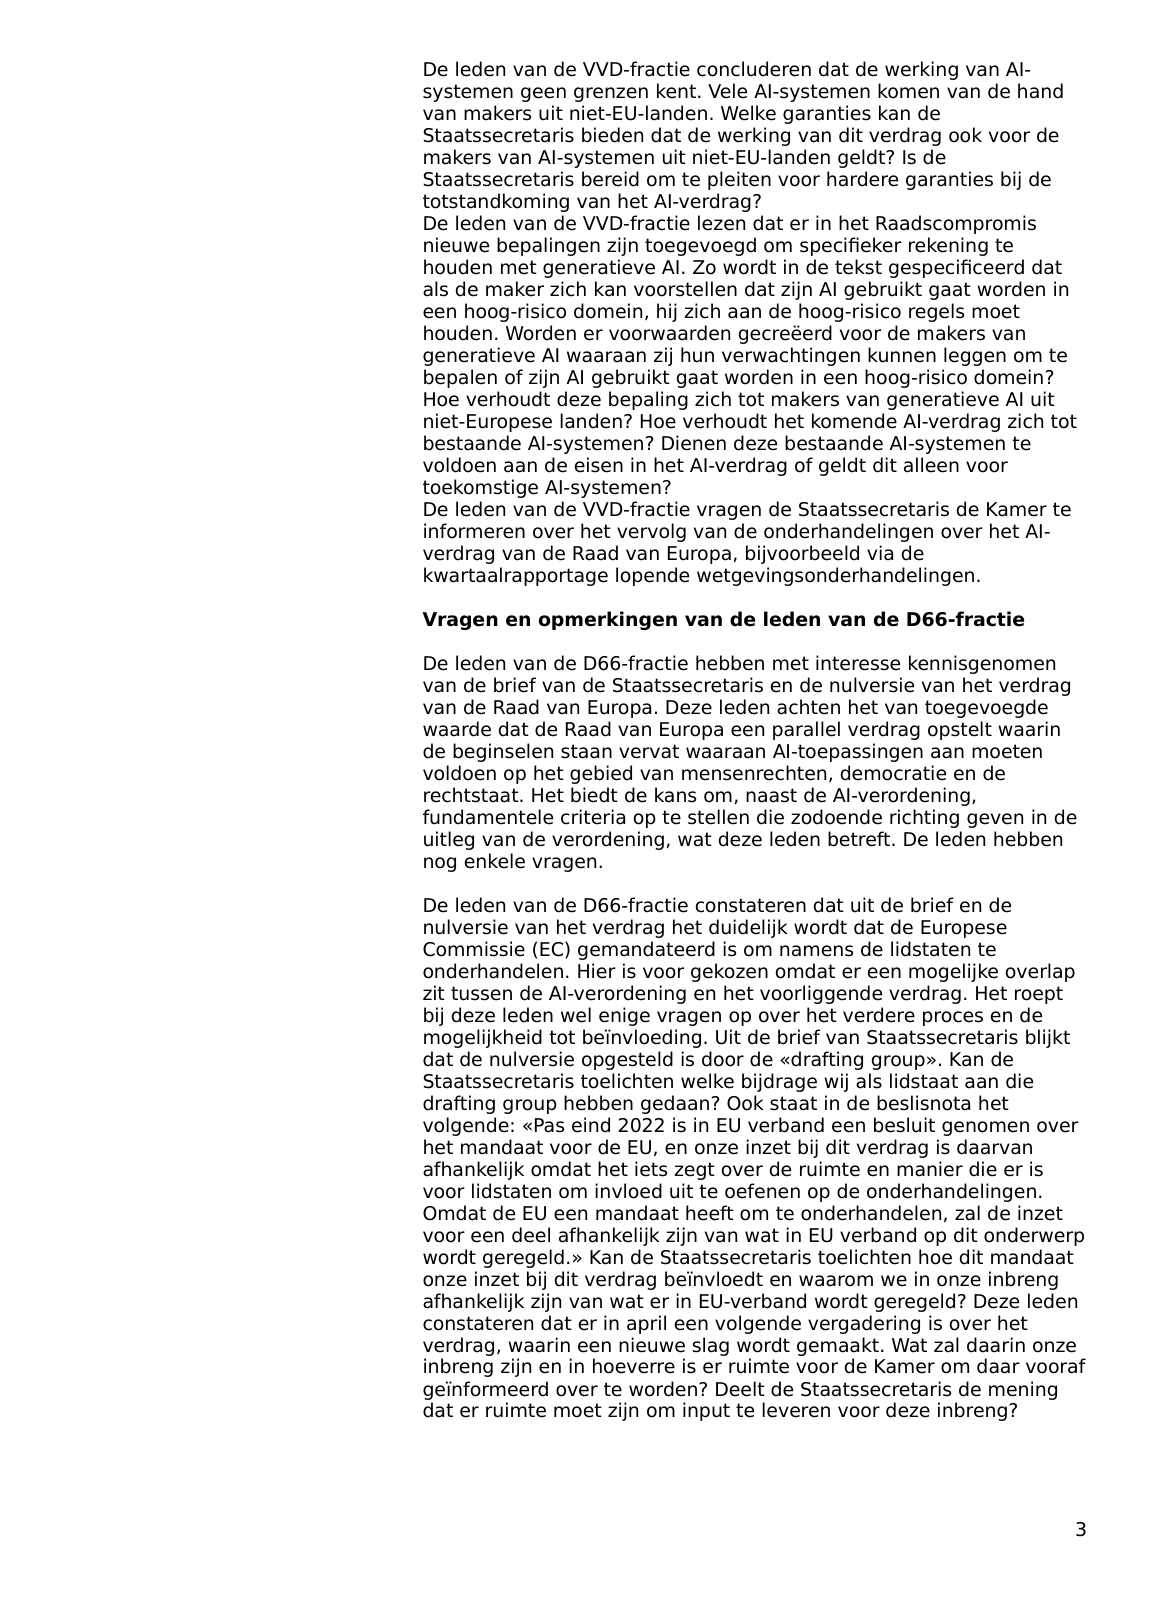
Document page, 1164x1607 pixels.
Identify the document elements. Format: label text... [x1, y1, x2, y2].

subtitle Vragen en opmerkingen van de leden van de D66-fractie [422, 609, 1087, 631]
text De leden van de VVD-fractie concluderen dat de werking van AI-systemen geen grenzen kent. Vele AI-systemen komen van de hand van makers uit niet-EU-landen. Welke garanties kan de Staatssecretaris bieden dat de werking van dit verdrag ook voor de makers van AI-systemen uit niet-EU-landen geldt? Is de Staatssecretaris bereid om te pleiten voor hardere garanties bij de totstandkoming van het AI-verdrag? [422, 59, 1087, 213]
text De leden van de D66-fractie constateren dat uit de brief en de nulversie van het verdrag het duidelijk wordt dat de Europese Commissie (EC) gemandateerd is om namens de lidstaten te onderhandelen. Hier is voor gekozen omdat er een mogelijke overlap zit tussen de AI-verordening en het voorliggende verdrag. Het roept bij deze leden wel enige vragen op over het verdere proces en de mogelijkheid tot beïnvloeding. Uit de brief van Staatssecretaris blijkt dat de nulversie opgesteld is door de «drafting group». Kan de Staatssecretaris toelichten welke bijdrage wij als lidstaat aan die drafting group hebben gedaan? Ook staat in de beslisnota het volgende: «Pas eind 2022 is in EU verband een besluit genomen over het mandaat voor de EU, en onze inzet bij dit verdrag is daarvan afhankelijk omdat het iets zegt over de ruimte en manier die er is voor lidstaten om invloed uit te oefenen op de onderhandelingen. Omdat de EU een mandaat heeft om te onderhandelen, zal de inzet voor een deel afhankelijk zijn van wat in EU verband op dit onderwerp wordt geregeld.» Kan de Staatssecretaris toelichten hoe dit mandaat onze inzet bij dit verdrag beïnvloedt en waarom we in onze inbreng afhankelijk zijn van wat er in EU-verband wordt geregeld? Deze leden constateren dat er in april een volgende vergadering is over het verdrag, waarin een nieuwe slag wordt gemaakt. Wat zal daarin onze inbreng zijn en in hoeverre is er ruimte voor de Kamer om daar vooraf geïnformeerd over te worden? Deelt de Staatssecretaris de mening dat er ruimte moet zijn om input te leveren voor deze inbreng? [422, 895, 1087, 1422]
text De leden van de D66-fractie hebben met interesse kennisgenomen van de brief van de Staatssecretaris en de nulversie van het verdrag van de Raad van Europa. Deze leden achten het van toegevoegde waarde dat de Raad van Europa een parallel verdrag opstelt waarin de beginselen staan vervat waaraan AI-toepassingen aan moeten voldoen op het gebied van mensenrechten, democratie en de rechtstaat. Het biedt de kans om, naast de AI-verordening, fundamentele criteria op te stellen die zodoende richting geven in de uitleg van de verordening, wat deze leden betreft. De leden hebben nog enkele vragen. [422, 653, 1087, 873]
text De leden van de VVD-fractie vragen de Staatssecretaris de Kamer te informeren over het vervolg van de onderhandelingen over het AI-verdrag van de Raad van Europa, bijvoorbeeld via de kwartaalrapportage lopende wetgevingsonderhandelingen. [422, 499, 1087, 587]
text De leden van de VVD-fractie lezen dat er in het Raadscompromis nieuwe bepalingen zijn toegevoegd om specifieker rekening te houden met generatieve AI. Zo wordt in de tekst gespecificeerd dat als de maker zich kan voorstellen dat zijn AI gebruikt gaat worden in een hoog-risico domein, hij zich aan de hoog-risico regels moet houden. Worden er voorwaarden gecreëerd voor de makers van generatieve AI waaraan zij hun verwachtingen kunnen leggen om te bepalen of zijn AI gebruikt gaat worden in een hoog-risico domein? Hoe verhoudt deze bepaling zich tot makers van generatieve AI uit niet-Europese landen? Hoe verhoudt het komende AI-verdrag zich tot bestaande AI-systemen? Dienen deze bestaande AI-systemen te voldoen aan de eisen in het AI-verdrag of geldt dit alleen voor toekomstige AI-systemen? [422, 213, 1087, 499]
